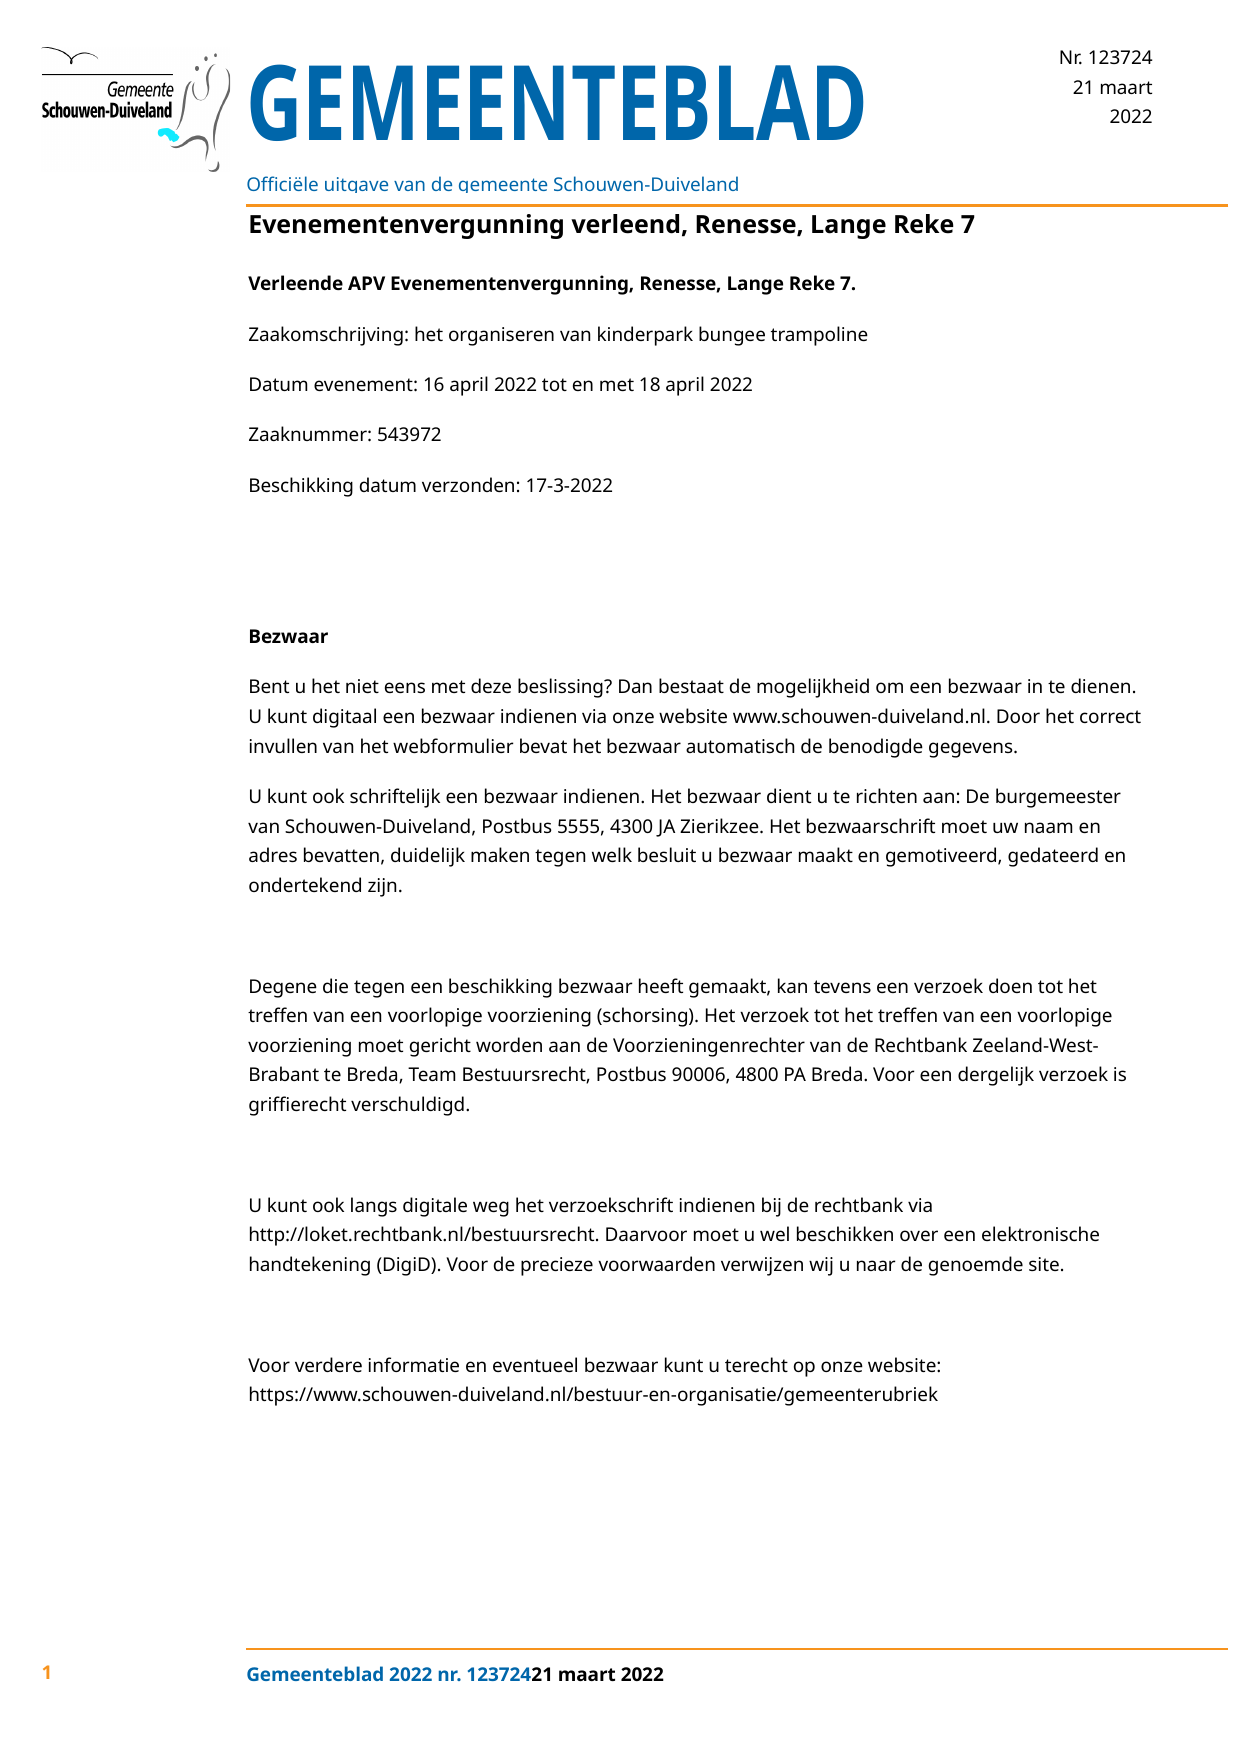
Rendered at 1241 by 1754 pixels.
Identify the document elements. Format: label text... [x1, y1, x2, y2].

text U kunt ook schriftelijk een bezwaar indienen. Het bezwaar dient u te richten aan: De burgemeester van Schouwen-Duiveland, Postbus 5555, 4300 JA Zierikzee. Het bezwaarschrift moet uw naam en adres bevatten, duidelijk maken tegen welk besluit u bezwaar maakt en gemotiveerd, gedateerd en ondertekend zijn. [248, 783, 1152, 898]
picture [41, 47, 231, 172]
text Bezwaar [248, 623, 1152, 649]
text Degene die tegen een beschikking bezwaar heeft gemaakt, kan tevens een verzoek doen tot het treffen van een voorlopige voorziening (schorsing). Het verzoek tot het treffen van een voorlopige voorziening moet gericht worden aan de Voorzieningenrechter van de Rechtbank Zeeland-West-Brabant te Breda, Team Bestuursrecht, Postbus 90006, 4800 PA Breda. Voor een dergelijk verzoek is griffierecht verschuldigd. [248, 973, 1152, 1117]
text Zaakomschrijving: het organiseren van kinderpark bungee trampoline [248, 321, 1152, 346]
text Bent u het niet eens met deze beslissing? Dan bestaat de mogelijkheid om een bezwaar in te dienen. U kunt digitaal een bezwaar indienen via onze website www.schouwen-duiveland.nl. Door het correct invullen van het webformulier bevat het bezwaar automatisch de benodigde gegevens. [248, 674, 1152, 758]
text U kunt ook langs digitale weg het verzoekschrift indienen bij de rechtbank via http://loket.rechtbank.nl/bestuursrecht. Daarvoor moet u wel beschikken over een elektronische handtekening (DigiD). Voor de precieze voorwaarden verwijzen wij u naar de genoemde site. [248, 1192, 1152, 1277]
text Verleende APV Evenementenvergunning, Renesse, Lange Reke 7. [248, 270, 1152, 296]
text Evenementenvergunning verleend, Renesse, Lange Reke 7 [248, 207, 1152, 241]
text Voor verdere informatie en eventueel bezwaar kunt u terecht op onze website: https://www.schouwen-duiveland.nl/bestuur-en-organisatie/gemeenterubriek [248, 1352, 1152, 1407]
text Datum evenement: 16 april 2022 tot en met 18 april 2022 [248, 371, 1152, 397]
text Zaaknummer: 543972 [248, 422, 1152, 447]
text Beschikking datum verzonden: 17-3-2022 [248, 472, 1152, 498]
